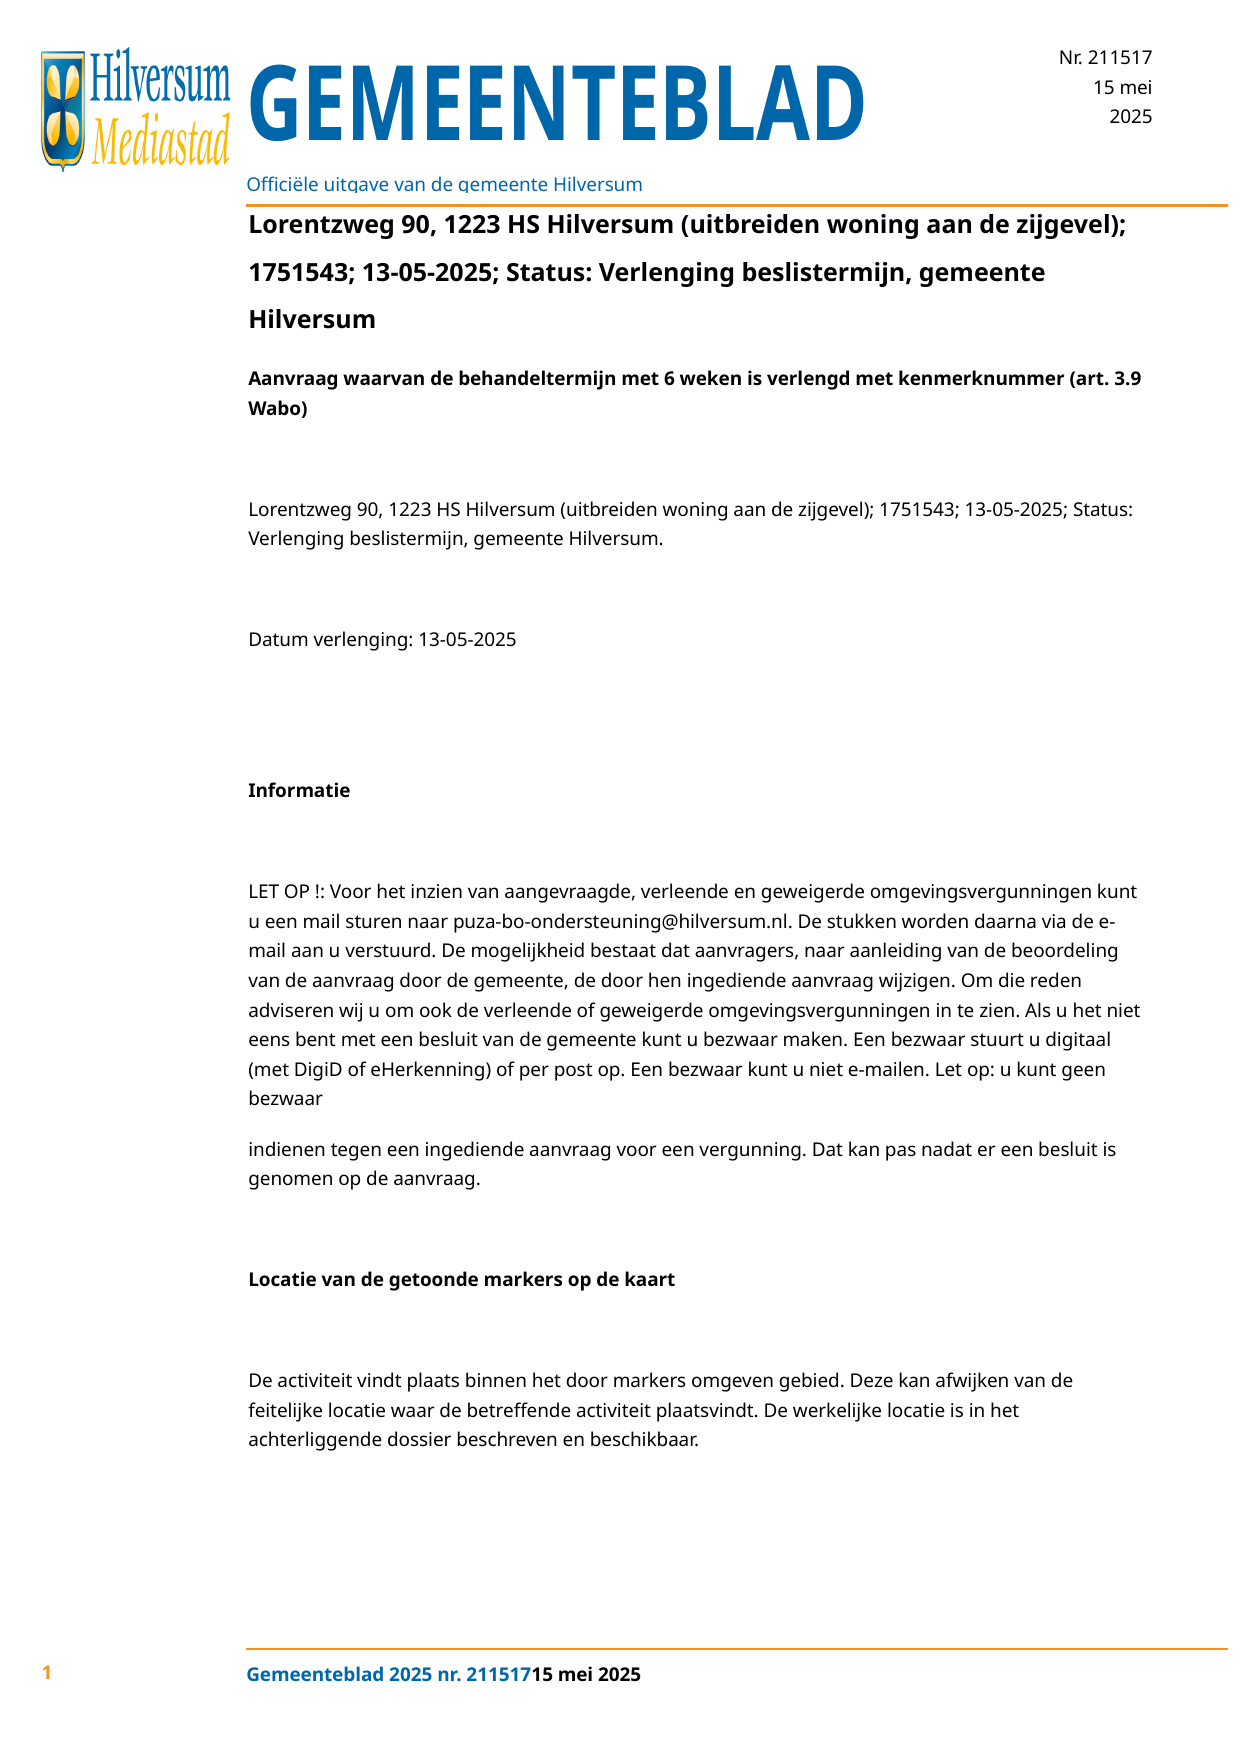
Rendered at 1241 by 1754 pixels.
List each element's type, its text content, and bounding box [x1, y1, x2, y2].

text Informatie [248, 778, 1152, 803]
text Locatie van de getoonde markers op de kaart [248, 1266, 1152, 1292]
picture [41, 47, 231, 172]
text indienen tegen een ingediende aanvraag voor een vergunning. Dat kan pas nadat er een besluit is genomen op de aanvraag. [248, 1136, 1152, 1191]
text LET OP !: Voor het inzien van aangevraagde, verleende en geweigerde omgevingsvergunningen kunt u een mail sturen naar puza-bo-ondersteuning@hilversum.nl. De stukken worden daarna via de e-mail aan u verstuurd. De mogelijkheid bestaat dat aanvragers, naar aanleiding van de beoordeling van de aanvraag door de gemeente, de door hen ingediende aanvraag wijzigen. Om die reden adviseren wij u om ook de verleende of geweigerde omgevingsvergunningen in te zien. Als u het niet eens bent met een besluit van de gemeente kunt u bezwaar maken. Een bezwaar stuurt u digitaal (met DigiD of eHerkenning) of per post op. Een bezwaar kunt u niet e-mailen. Let op: u kunt geen bezwaar [248, 878, 1152, 1111]
text Aanvraag waarvan de behandeltermijn met 6 weken is verlengd met kenmerknummer (art. 3.9 Wabo) [248, 366, 1152, 421]
text Lorentzweg 90, 1223 HS Hilversum (uitbreiden woning aan de zijgevel); 1751543; 13-05-2025; Status: Verlenging beslistermijn, gemeente Hilversum [248, 207, 1152, 336]
text Lorentzweg 90, 1223 HS Hilversum (uitbreiden woning aan de zijgevel); 1751543; 13-05-2025; Status: Verlenging beslistermijn, gemeente Hilversum. [248, 496, 1152, 551]
text Datum verlenging: 13-05-2025 [248, 626, 1152, 652]
text De activiteit vindt plaats binnen het door markers omgeven gebied. Deze kan afwijken van de feitelijke locatie waar de betreffende activiteit plaatsvindt. De werkelijke locatie is in het achterliggende dossier beschreven en beschikbaar. [248, 1367, 1152, 1452]
